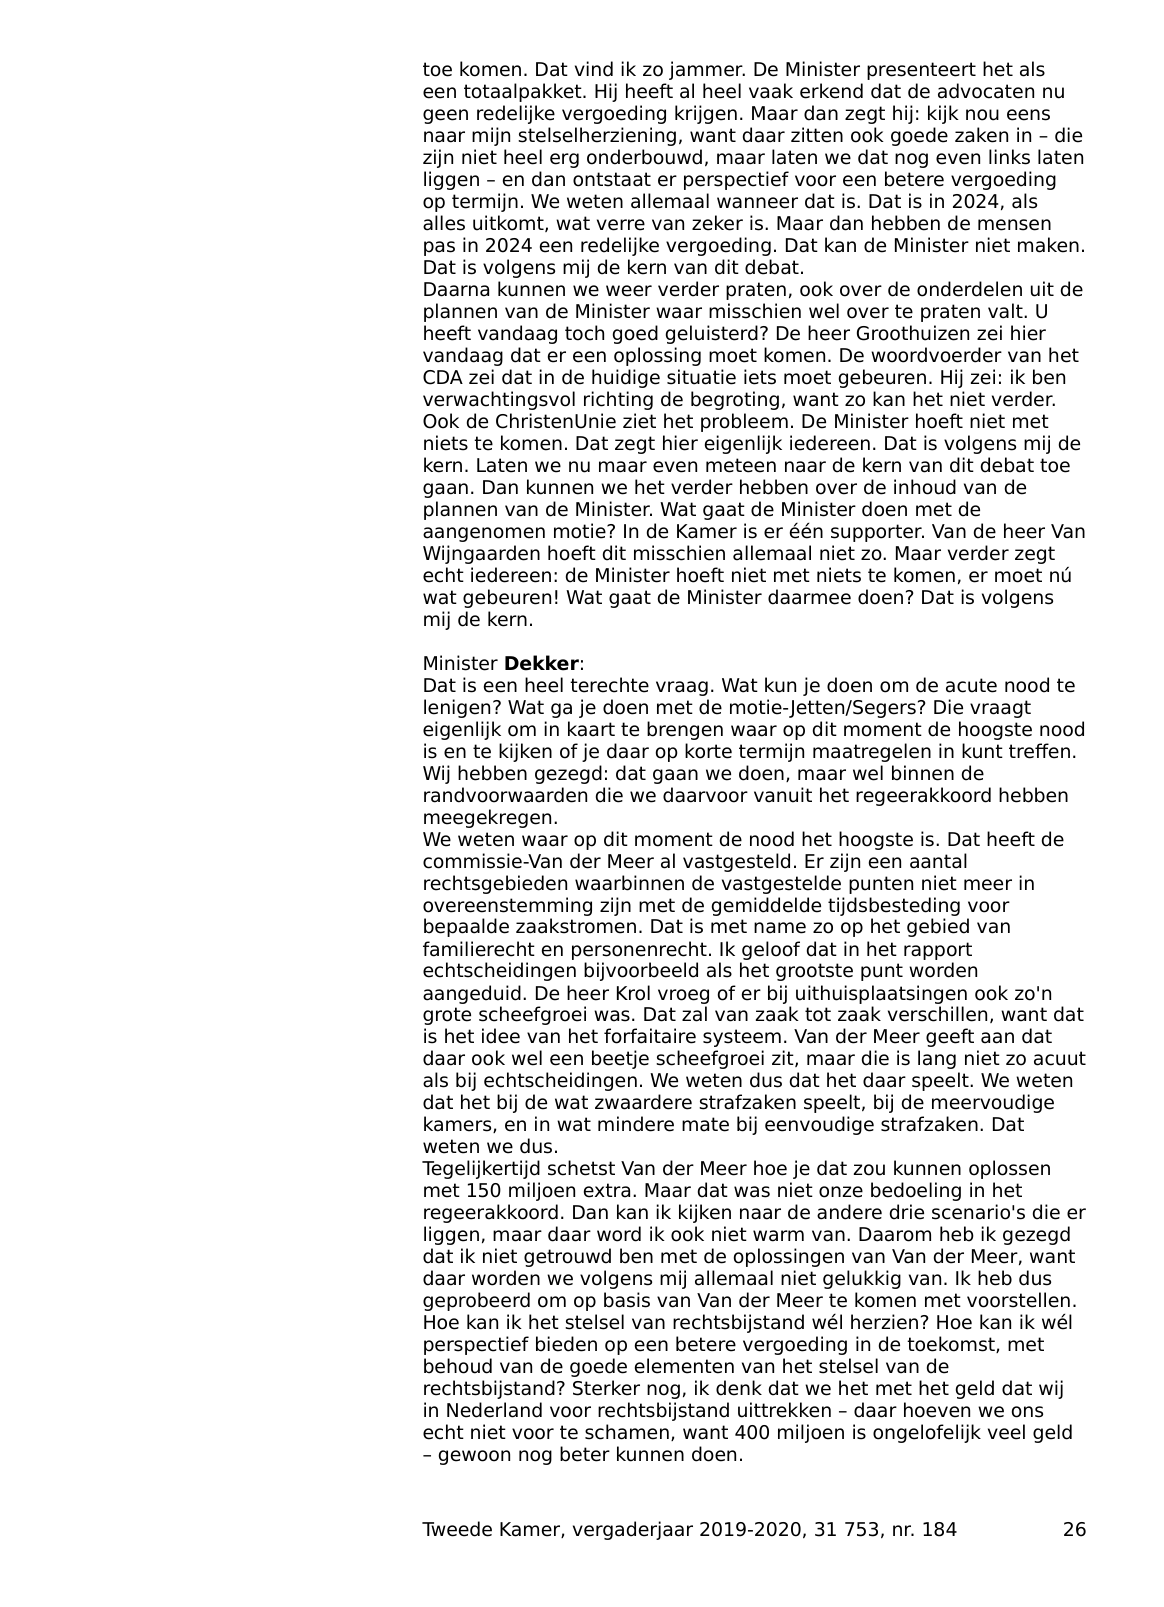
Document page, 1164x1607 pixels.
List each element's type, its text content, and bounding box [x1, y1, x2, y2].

text Minister Dekker: [422, 653, 1087, 675]
text toe komen. Dat vind ik zo jammer. De Minister presenteert het als een totaalpakket. Hij heeft al heel vaak erkend dat de advocaten nu geen redelijke vergoeding krijgen. Maar dan zegt hij: kijk nou eens naar mijn stelselherziening, want daar zitten ook goede zaken in – die zijn niet heel erg onderbouwd, maar laten we dat nog even links laten liggen – en dan ontstaat er perspectief voor een betere vergoeding op termijn. We weten allemaal wanneer dat is. Dat is in 2024, als alles uitkomt, wat verre van zeker is. Maar dan hebben de mensen pas in 2024 een redelijke vergoeding. Dat kan de Minister niet maken. Dat is volgens mij de kern van dit debat. [422, 59, 1087, 279]
text Tegelijkertijd schetst Van der Meer hoe je dat zou kunnen oplossen met 150 miljoen extra. Maar dat was niet onze bedoeling in het regeerakkoord. Dan kan ik kijken naar de andere drie scenario's die er liggen, maar daar word ik ook niet warm van. Daarom heb ik gezegd dat ik niet getrouwd ben met de oplossingen van Van der Meer, want daar worden we volgens mij allemaal niet gelukkig van. Ik heb dus geprobeerd om op basis van Van der Meer te komen met voorstellen. Hoe kan ik het stelsel van rechtsbijstand wél herzien? Hoe kan ik wél perspectief bieden op een betere vergoeding in de toekomst, met behoud van de goede elementen van het stelsel van de rechtsbijstand? Sterker nog, ik denk dat we het met het geld dat wij in Nederland voor rechtsbijstand uittrekken – daar hoeven we ons echt niet voor te schamen, want 400 miljoen is ongelofelijk veel geld – gewoon nog beter kunnen doen. [422, 1158, 1087, 1466]
text Dat is een heel terechte vraag. Wat kun je doen om de acute nood te lenigen? Wat ga je doen met de motie-Jetten/Segers? Die vraagt eigenlijk om in kaart te brengen waar op dit moment de hoogste nood is en te kijken of je daar op korte termijn maatregelen in kunt treffen. Wij hebben gezegd: dat gaan we doen, maar wel binnen de randvoorwaarden die we daarvoor vanuit het regeerakkoord hebben meegekregen. [422, 675, 1087, 828]
text Daarna kunnen we weer verder praten, ook over de onderdelen uit de plannen van de Minister waar misschien wel over te praten valt. U heeft vandaag toch goed geluisterd? De heer Groothuizen zei hier vandaag dat er een oplossing moet komen. De woordvoerder van het CDA zei dat in de huidige situatie iets moet gebeuren. Hij zei: ik ben verwachtingsvol richting de begroting, want zo kan het niet verder. Ook de ChristenUnie ziet het probleem. De Minister hoeft niet met niets te komen. Dat zegt hier eigenlijk iedereen. Dat is volgens mij de kern. Laten we nu maar even meteen naar de kern van dit debat toe gaan. Dan kunnen we het verder hebben over de inhoud van de plannen van de Minister. Wat gaat de Minister doen met de aangenomen motie? In de Kamer is er één supporter. Van de heer Van Wijngaarden hoeft dit misschien allemaal niet zo. Maar verder zegt echt iedereen: de Minister hoeft niet met niets te komen, er moet nú wat gebeuren! Wat gaat de Minister daarmee doen? Dat is volgens mij de kern. [422, 279, 1087, 631]
text We weten waar op dit moment de nood het hoogste is. Dat heeft de commissie-Van der Meer al vastgesteld. Er zijn een aantal rechtsgebieden waarbinnen de vastgestelde punten niet meer in overeenstemming zijn met de gemiddelde tijdsbesteding voor bepaalde zaakstromen. Dat is met name zo op het gebied van familierecht en personenrecht. Ik geloof dat in het rapport echtscheidingen bijvoorbeeld als het grootste punt worden aangeduid. De heer Krol vroeg of er bij uithuisplaatsingen ook zo'n grote scheefgroei was. Dat zal van zaak tot zaak verschillen, want dat is het idee van het forfaitaire systeem. Van der Meer geeft aan dat daar ook wel een beetje scheefgroei zit, maar die is lang niet zo acuut als bij echtscheidingen. We weten dus dat het daar speelt. We weten dat het bij de wat zwaardere strafzaken speelt, bij de meervoudige kamers, en in wat mindere mate bij eenvoudige strafzaken. Dat weten we dus. [422, 828, 1087, 1158]
